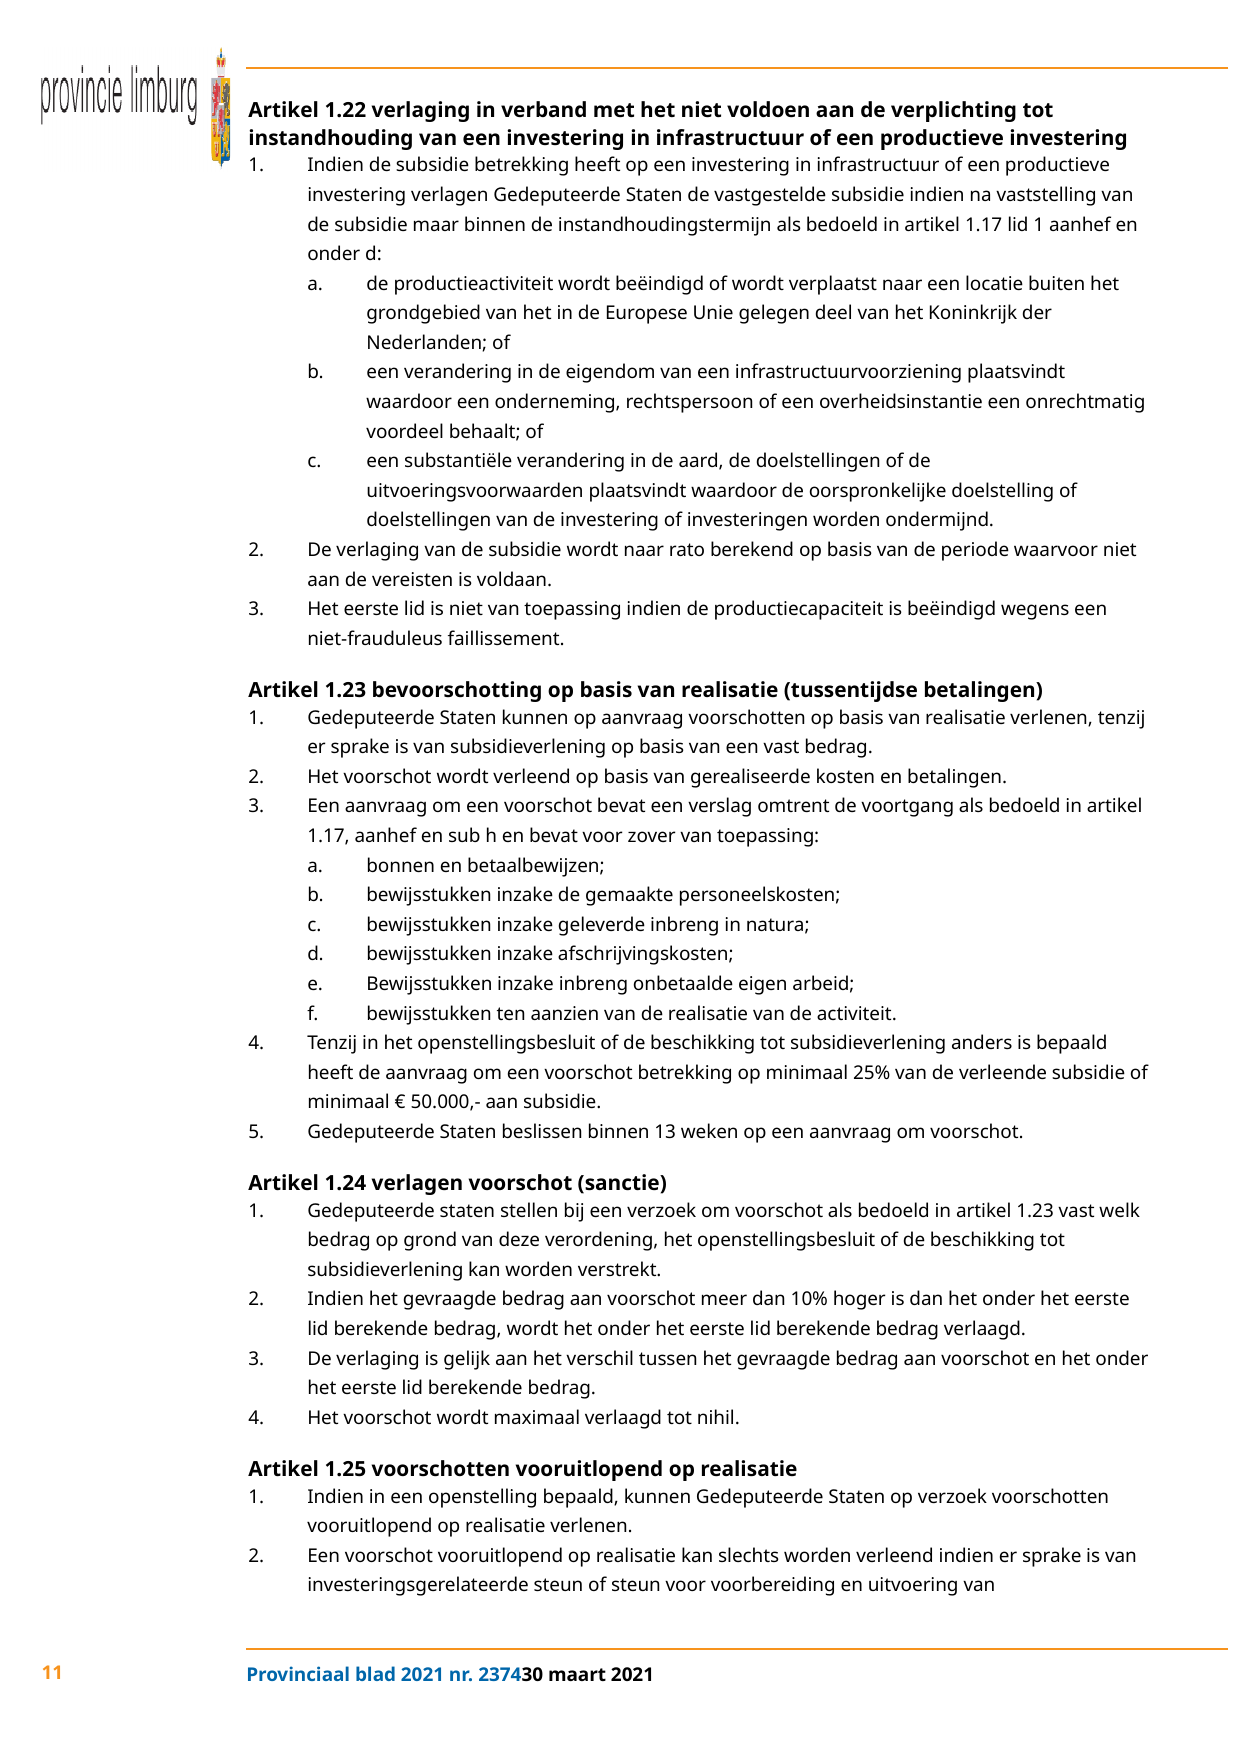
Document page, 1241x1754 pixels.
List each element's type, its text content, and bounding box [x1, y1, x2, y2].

list bewijsstukken inzake afschrijvingskosten; [307, 941, 1152, 966]
text Artikel 1.25 voorschotten vooruitlopend op realisatie [248, 1454, 1152, 1483]
picture [41, 47, 231, 172]
list bewijsstukken inzake geleverde inbreng in natura; [307, 911, 1152, 937]
list Tenzij in het openstellingsbesluit of de beschikking tot subsidieverlening anders is bepaald heeft de aanvraag om een voorschot betrekking op minimaal 25% van de verleende subsidie of minimaal € 50.000,- aan subsidie. [248, 1029, 1152, 1114]
list bewijsstukken ten aanzien van de realisatie van de activiteit. [307, 1000, 1152, 1025]
list Gedeputeerde Staten kunnen op aanvraag voorschotten op basis van realisatie verlenen, tenzij er sprake is van subsidieverlening op basis van een vast bedrag. [248, 704, 1152, 759]
list bonnen en betaalbewijzen; [307, 852, 1152, 877]
list Indien het gevraagde bedrag aan voorschot meer dan 10% hoger is dan het onder het eerste lid berekende bedrag, wordt het onder het eerste lid berekende bedrag verlaagd. [248, 1286, 1152, 1341]
list Indien de subsidie betrekking heeft op een investering in infrastructuur of een productieve investering verlagen Gedeputeerde Staten de vastgestelde subsidie indien na vaststelling van de subsidie maar binnen de instandhoudingstermijn als bedoeld in artikel 1.17 lid 1 aanhef en onder d: [248, 152, 1152, 266]
list Het eerste lid is niet van toepassing indien de productiecapaciteit is beëindigd wegens een niet-frauduleus faillissement. [248, 595, 1152, 651]
text Artikel 1.23 bevoorschotting op basis van realisatie (tussentijdse betalingen) [248, 675, 1152, 704]
list Een aanvraag om een voorschot bevat een verslag omtrent de voortgang als bedoeld in artikel 1.17, aanhef en sub h en bevat voor zover van toepassing: [248, 793, 1152, 848]
list een verandering in de eigendom van een infrastructuurvoorziening plaatsvindt waardoor een onderneming, rechtspersoon of een overheidsinstantie een onrechtmatig voordeel behaalt; of [307, 359, 1152, 444]
list Het voorschot wordt maximaal verlaagd tot nihil. [248, 1404, 1152, 1430]
list De verlaging van de subsidie wordt naar rato berekend op basis van de periode waarvoor niet aan de vereisten is voldaan. [248, 536, 1152, 592]
list bewijsstukken inzake de gemaakte personeelskosten; [307, 881, 1152, 907]
list De verlaging is gelijk aan het verschil tussen het gevraagde bedrag aan voorschot en het onder het eerste lid berekende bedrag. [248, 1345, 1152, 1400]
list Bewijsstukken inzake inbreng onbetaalde eigen arbeid; [307, 970, 1152, 996]
list een substantiële verandering in de aard, de doelstellingen of de uitvoeringsvoorwaarden plaatsvindt waardoor de oorspronkelijke doelstelling of doelstellingen van de investering of investeringen worden ondermijnd. [307, 447, 1152, 532]
list Gedeputeerde Staten beslissen binnen 13 weken op een aanvraag om voorschot. [248, 1118, 1152, 1144]
list Gedeputeerde staten stellen bij een verzoek om voorschot als bedoeld in artikel 1.23 vast welk bedrag op grond van deze verordening, het openstellingsbesluit of de beschikking tot subsidieverlening kan worden verstrekt. [248, 1197, 1152, 1282]
text Artikel 1.24 verlagen voorschot (sanctie) [248, 1168, 1152, 1197]
list Indien in een openstelling bepaald, kunnen Gedeputeerde Staten op verzoek voorschotten vooruitlopend op realisatie verlenen. [248, 1483, 1152, 1538]
list Een voorschot vooruitlopend op realisatie kan slechts worden verleend indien er sprake is van investeringsgerelateerde steun of steun voor voorbereiding en uitvoering van [248, 1542, 1152, 1597]
list de productieactiviteit wordt beëindigd of wordt verplaatst naar een locatie buiten het grondgebied van het in de Europese Unie gelegen deel van het Koninkrijk der Nederlanden; of [307, 270, 1152, 355]
list Het voorschot wordt verleend op basis van gerealiseerde kosten en betalingen. [248, 763, 1152, 789]
text Artikel 1.22 verlaging in verband met het niet voldoen aan de verplichting tot instandhouding van een investering in infrastructuur of een productieve investering [248, 95, 1152, 152]
